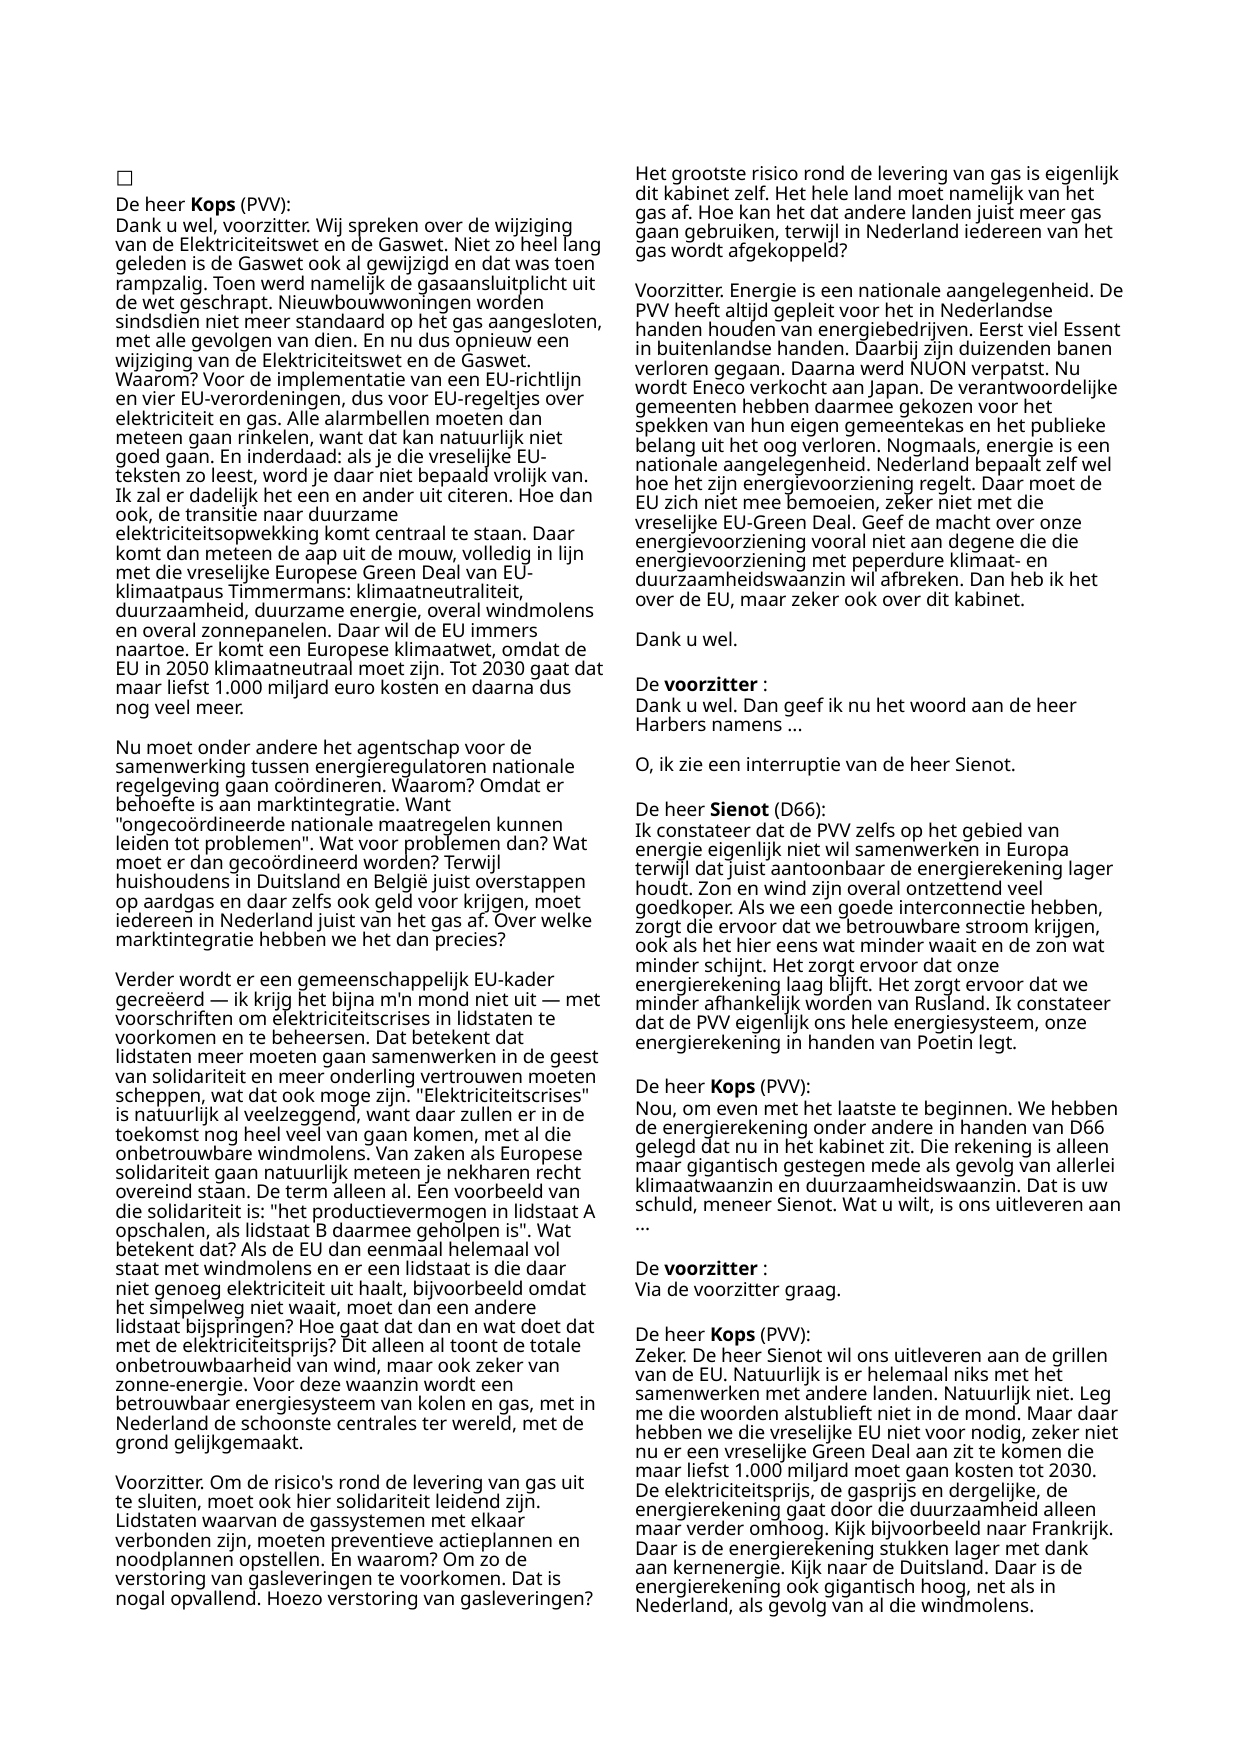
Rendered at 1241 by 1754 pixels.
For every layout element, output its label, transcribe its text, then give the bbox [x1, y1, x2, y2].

text De heer Kops (PVV): [635, 1074, 1125, 1099]
text Nou, om even met het laatste te beginnen. We hebben de energierekening onder andere in handen van D66 gelegd dat nu in het kabinet zit. Die rekening is alleen maar gigantisch gestegen mede als gevolg van allerlei klimaatwaanzin en duurzaamheidswaanzin. Dat is uw schuld, meneer Sienot. Wat u wilt, is ons uitleveren aan ... [635, 1099, 1125, 1234]
text De voorzitter : [635, 671, 1125, 697]
text Via de voorzitter graag. [635, 1281, 1125, 1300]
text De heer Kops (PVV): [115, 191, 605, 217]
text Verder wordt er een gemeenschappelijk EU-kader gecreëerd — ik krijg het bijna m'n mond niet uit — met voorschriften om elektriciteitscrises in lidstaten te voorkomen en te beheersen. Dat betekent dat lidstaten meer moeten gaan samenwerken in de geest van solidariteit en meer onderling vertrouwen moeten scheppen, wat dat ook moge zijn. "Elektriciteitscrises" is natuurlijk al veelzeggend, want daar zullen er in de toekomst nog heel veel van gaan komen, met al die onbetrouwbare windmolens. Van zaken als Europese solidariteit gaan natuurlijk meteen je nekharen recht overeind staan. De term alleen al. Een voorbeeld van die solidariteit is: "het productievermogen in lidstaat A opschalen, als lidstaat B daarmee geholpen is". Wat betekent dat? Als de EU dan eenmaal helemaal vol staat met windmolens en er een lidstaat is die daar niet genoeg elektriciteit uit haalt, bijvoorbeeld omdat het simpelweg niet waait, moet dan een andere lidstaat bijspringen? Hoe gaat dat dan en wat doet dat met de elektriciteitsprijs? Dit alleen al toont de totale onbetrouwbaarheid van wind, maar ook zeker van zonne-energie. Voor deze waanzin wordt een betrouwbaar energiesysteem van kolen en gas, met in Nederland de schoonste centrales ter wereld, met de grond gelijkgemaakt. [115, 971, 605, 1453]
text De voorzitter : [635, 1255, 1125, 1281]
text De heer Kops (PVV): [635, 1321, 1125, 1347]
text Dank u wel. Dan geef ik nu het woord aan de heer Harbers namens ... [635, 697, 1125, 735]
text O, ik zie een interruptie van de heer Sienot. [635, 756, 1125, 775]
text De heer Sienot (D66): [635, 796, 1125, 822]
text ⬜ [115, 165, 605, 191]
text Zeker. De heer Sienot wil ons uitleveren aan de grillen van de EU. Natuurlijk is er helemaal niks met het samenwerken met andere landen. Natuurlijk niet. Leg me die woorden alstublieft niet in de mond. Maar daar hebben we die vreselijke EU niet voor nodig, zeker niet nu er een vreselijke Green Deal aan zit te komen die maar liefst 1.000 miljard moet gaan kosten tot 2030. De elektriciteitsprijs, de gasprijs en dergelijke, de energierekening gaat door die duurzaamheid alleen maar verder omhoog. Kijk bijvoorbeeld naar Frankrijk. Daar is de energierekening stukken lager met dank aan kernenergie. Kijk naar de Duitsland. Daar is de energierekening ook gigantisch hoog, net als in Nederland, als gevolg van al die windmolens. [635, 1347, 1125, 1617]
text Ik constateer dat de PVV zelfs op het gebied van energie eigenlijk niet wil samenwerken in Europa terwijl dat juist aantoonbaar de energierekening lager houdt. Zon en wind zijn overal ontzettend veel goedkoper. Als we een goede interconnectie hebben, zorgt die ervoor dat we betrouwbare stroom krijgen, ook als het hier eens wat minder waait en de zon wat minder schijnt. Het zorgt ervoor dat onze energierekening laag blijft. Het zorgt ervoor dat we minder afhankelijk worden van Rusland. Ik constateer dat de PVV eigenlijk ons hele energiesysteem, onze energierekening in handen van Poetin legt. [635, 822, 1125, 1053]
text Het grootste risico rond de levering van gas is eigenlijk dit kabinet zelf. Het hele land moet namelijk van het gas af. Hoe kan het dat andere landen juist meer gas gaan gebruiken, terwijl in Nederland iedereen van het gas wordt afgekoppeld? [635, 165, 1125, 262]
text Voorzitter. Energie is een nationale aangelegenheid. De PVV heeft altijd gepleit voor het in Nederlandse handen houden van energiebedrijven. Eerst viel Essent in buitenlandse handen. Daarbij zijn duizenden banen verloren gegaan. Daarna werd NUON verpatst. Nu wordt Eneco verkocht aan Japan. De verantwoordelijke gemeenten hebben daarmee gekozen voor het spekken van hun eigen gemeentekas en het publieke belang uit het oog verloren. Nogmaals, energie is een nationale aangelegenheid. Nederland bepaalt zelf wel hoe het zijn energievoorziening regelt. Daar moet de EU zich niet mee bemoeien, zeker niet met die vreselijke EU-Green Deal. Geef de macht over onze energievoorziening vooral niet aan degene die die energievoorziening met peperdure klimaat- en duurzaamheidswaanzin wil afbreken. Dan heb ik het over de EU, maar zeker ook over dit kabinet. [635, 282, 1125, 610]
text Voorzitter. Om de risico's rond de levering van gas uit te sluiten, moet ook hier solidariteit leidend zijn. Lidstaten waarvan de gassystemen met elkaar verbonden zijn, moeten preventieve actieplannen en noodplannen opstellen. En waarom? Om zo de verstoring van gasleveringen te voorkomen. Dat is nogal opvallend. Hoezo verstoring van gasleveringen? [115, 1474, 605, 1609]
text Dank u wel, voorzitter. Wij spreken over de wijziging van de Elektriciteitswet en de Gaswet. Niet zo heel lang geleden is de Gaswet ook al gewijzigd en dat was toen rampzalig. Toen werd namelijk de gasaansluitplicht uit de wet geschrapt. Nieuwbouwwoningen worden sindsdien niet meer standaard op het gas aangesloten, met alle gevolgen van dien. En nu dus opnieuw een wijziging van de Elektriciteitswet en de Gaswet. Waarom? Voor de implementatie van een EU-richtlijn en vier EU-verordeningen, dus voor EU-regeltjes over elektriciteit en gas. Alle alarmbellen moeten dan meteen gaan rinkelen, want dat kan natuurlijk niet goed gaan. En inderdaad: als je die vreselijke EU-teksten zo leest, word je daar niet bepaald vrolijk van. Ik zal er dadelijk het een en ander uit citeren. Hoe dan ook, de transitie naar duurzame elektriciteitsopwekking komt centraal te staan. Daar komt dan meteen de aap uit de mouw, volledig in lijn met die vreselijke Europese Green Deal van EU-klimaatpaus Timmermans: klimaatneutraliteit, duurzaamheid, duurzame energie, overal windmolens en overal zonnepanelen. Daar wil de EU immers naartoe. Er komt een Europese klimaatwet, omdat de EU in 2050 klimaatneutraal moet zijn. Tot 2030 gaat dat maar liefst 1.000 miljard euro kosten en daarna dus nog veel meer. [115, 217, 605, 718]
text Dank u wel. [635, 631, 1125, 650]
text Nu moet onder andere het agentschap voor de samenwerking tussen energieregulatoren nationale regelgeving gaan coördineren. Waarom? Omdat er behoefte is aan marktintegratie. Want "ongecoördineerde nationale maatregelen kunnen leiden tot problemen". Wat voor problemen dan? Wat moet er dan gecoördineerd worden? Terwijl huishoudens in Duitsland en België juist overstappen op aardgas en daar zelfs ook geld voor krijgen, moet iedereen in Nederland juist van het gas af. Over welke marktintegratie hebben we het dan precies? [115, 739, 605, 951]
